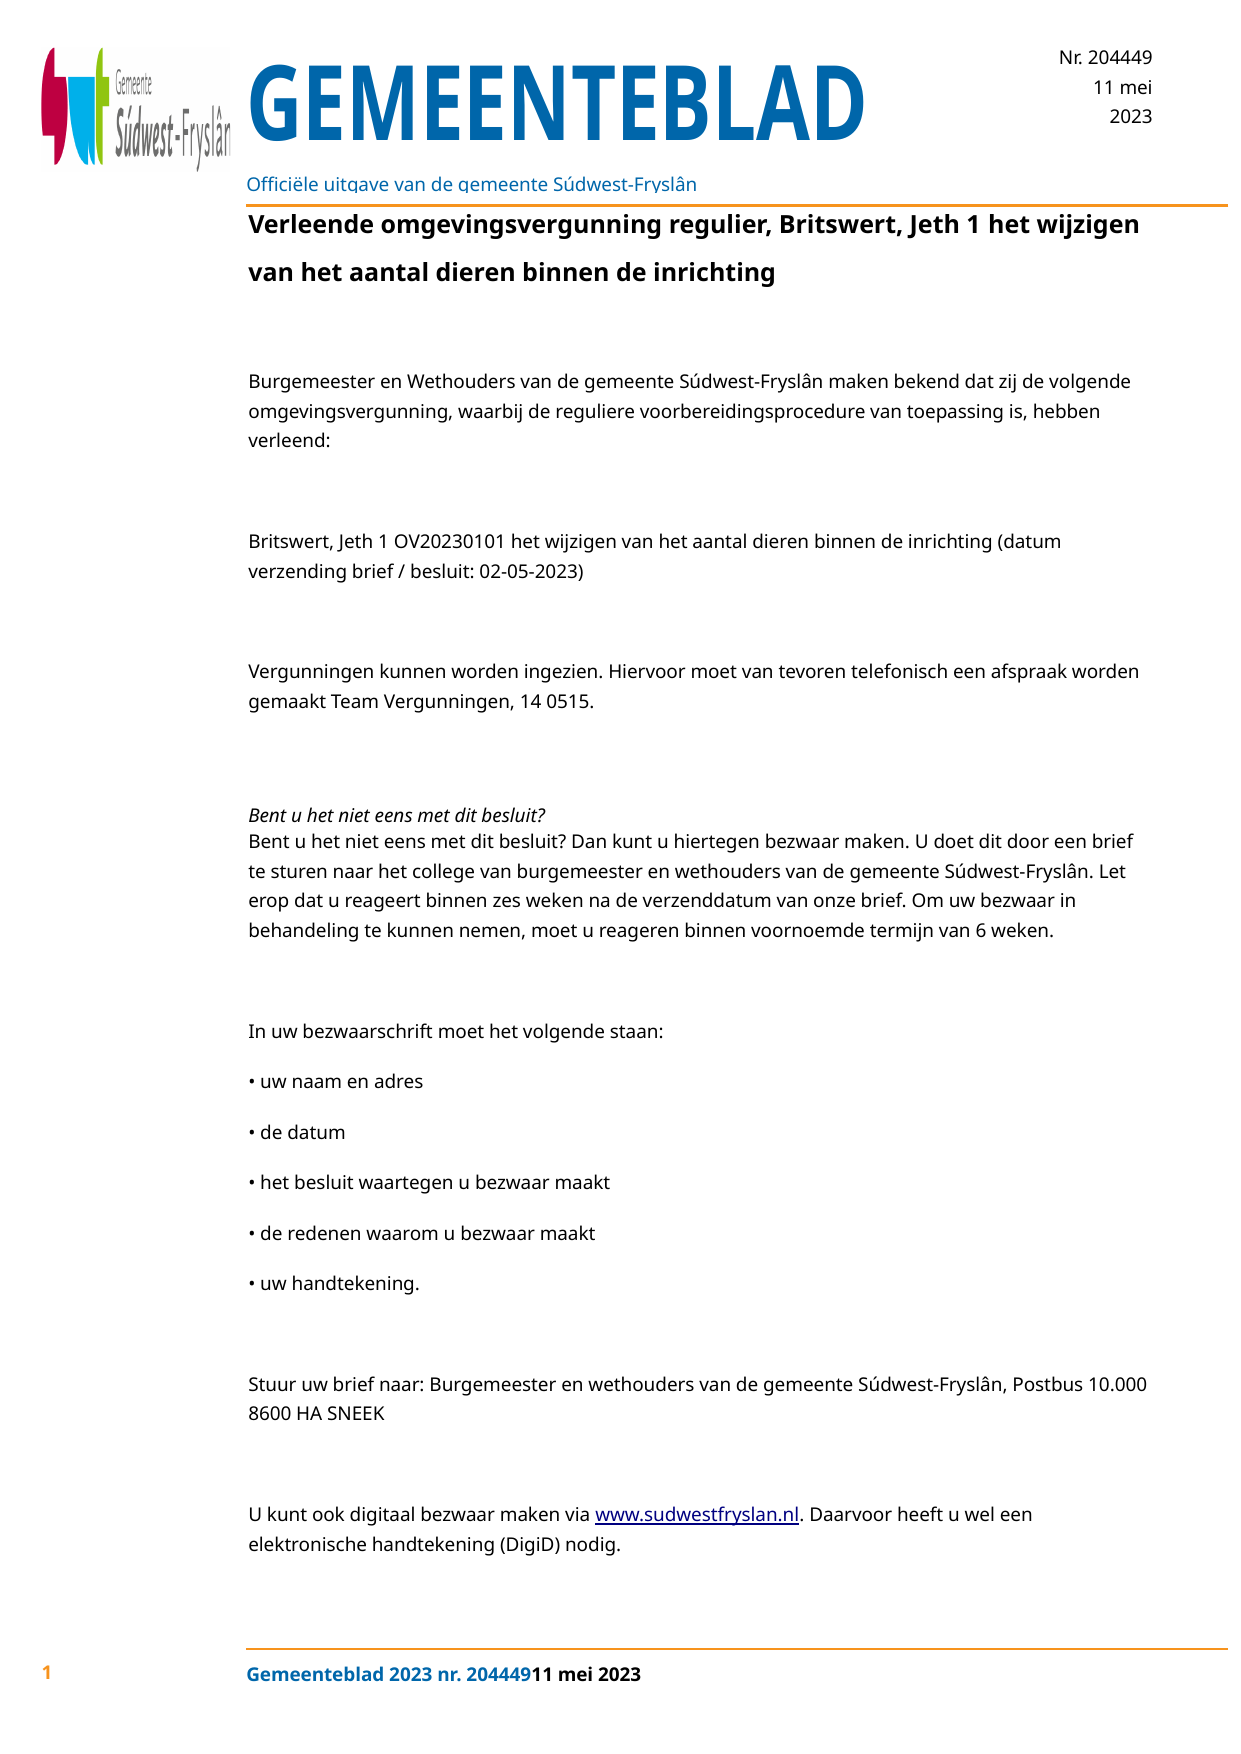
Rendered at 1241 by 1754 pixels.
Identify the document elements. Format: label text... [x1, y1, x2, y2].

text U kunt ook digitaal bezwaar maken via www.sudwestfryslan.nl. Daarvoor heeft u wel een elektronische handtekening (DigiD) nodig. [248, 1501, 1152, 1557]
text • het besluit waartegen u bezwaar maakt [248, 1169, 1152, 1195]
picture [41, 47, 231, 172]
text Britswert, Jeth 1 OV20230101 het wijzigen van het aantal dieren binnen de inrichting (datum verzending brief / besluit: 02-05-2023) [248, 528, 1152, 584]
text • uw naam en adres [248, 1068, 1152, 1094]
text Bent u het niet eens met dit besluit? Dan kunt u hiertegen bezwaar maken. U doet dit door een brief te sturen naar het college van burgemeester en wethouders van de gemeente Súdwest-Fryslân. Let erop dat u reageert binnen zes weken na de verzenddatum van onze brief. Om uw bezwaar in behandeling te kunnen nemen, moet u reageren binnen voornoemde termijn van 6 weken. [248, 828, 1152, 943]
text Stuur uw brief naar: Burgemeester en wethouders van de gemeente Súdwest-Fryslân, Postbus 10.000 8600 HA SNEEK [248, 1371, 1152, 1426]
text Vergunningen kunnen worden ingezien. Hiervoor moet van tevoren telefonisch een afspraak worden gemaakt Team Vergunningen, 14 0515. [248, 659, 1152, 714]
text • de redenen waarom u bezwaar maakt [248, 1220, 1152, 1245]
text In uw bezwaarschrift moet het volgende staan: [248, 1018, 1152, 1044]
text • uw handtekening. [248, 1270, 1152, 1296]
text Verleende omgevingsvergunning regulier, Britswert, Jeth 1 het wijzigen van het aantal dieren binnen de inrichting [248, 207, 1152, 288]
text Bent u het niet eens met dit besluit? [248, 803, 1152, 828]
text • de datum [248, 1119, 1152, 1144]
text Burgemeester en Wethouders van de gemeente Súdwest-Fryslân maken bekend dat zij de volgende omgevingsvergunning, waarbij de reguliere voorbereidingsprocedure van toepassing is, hebben verleend: [248, 368, 1152, 453]
